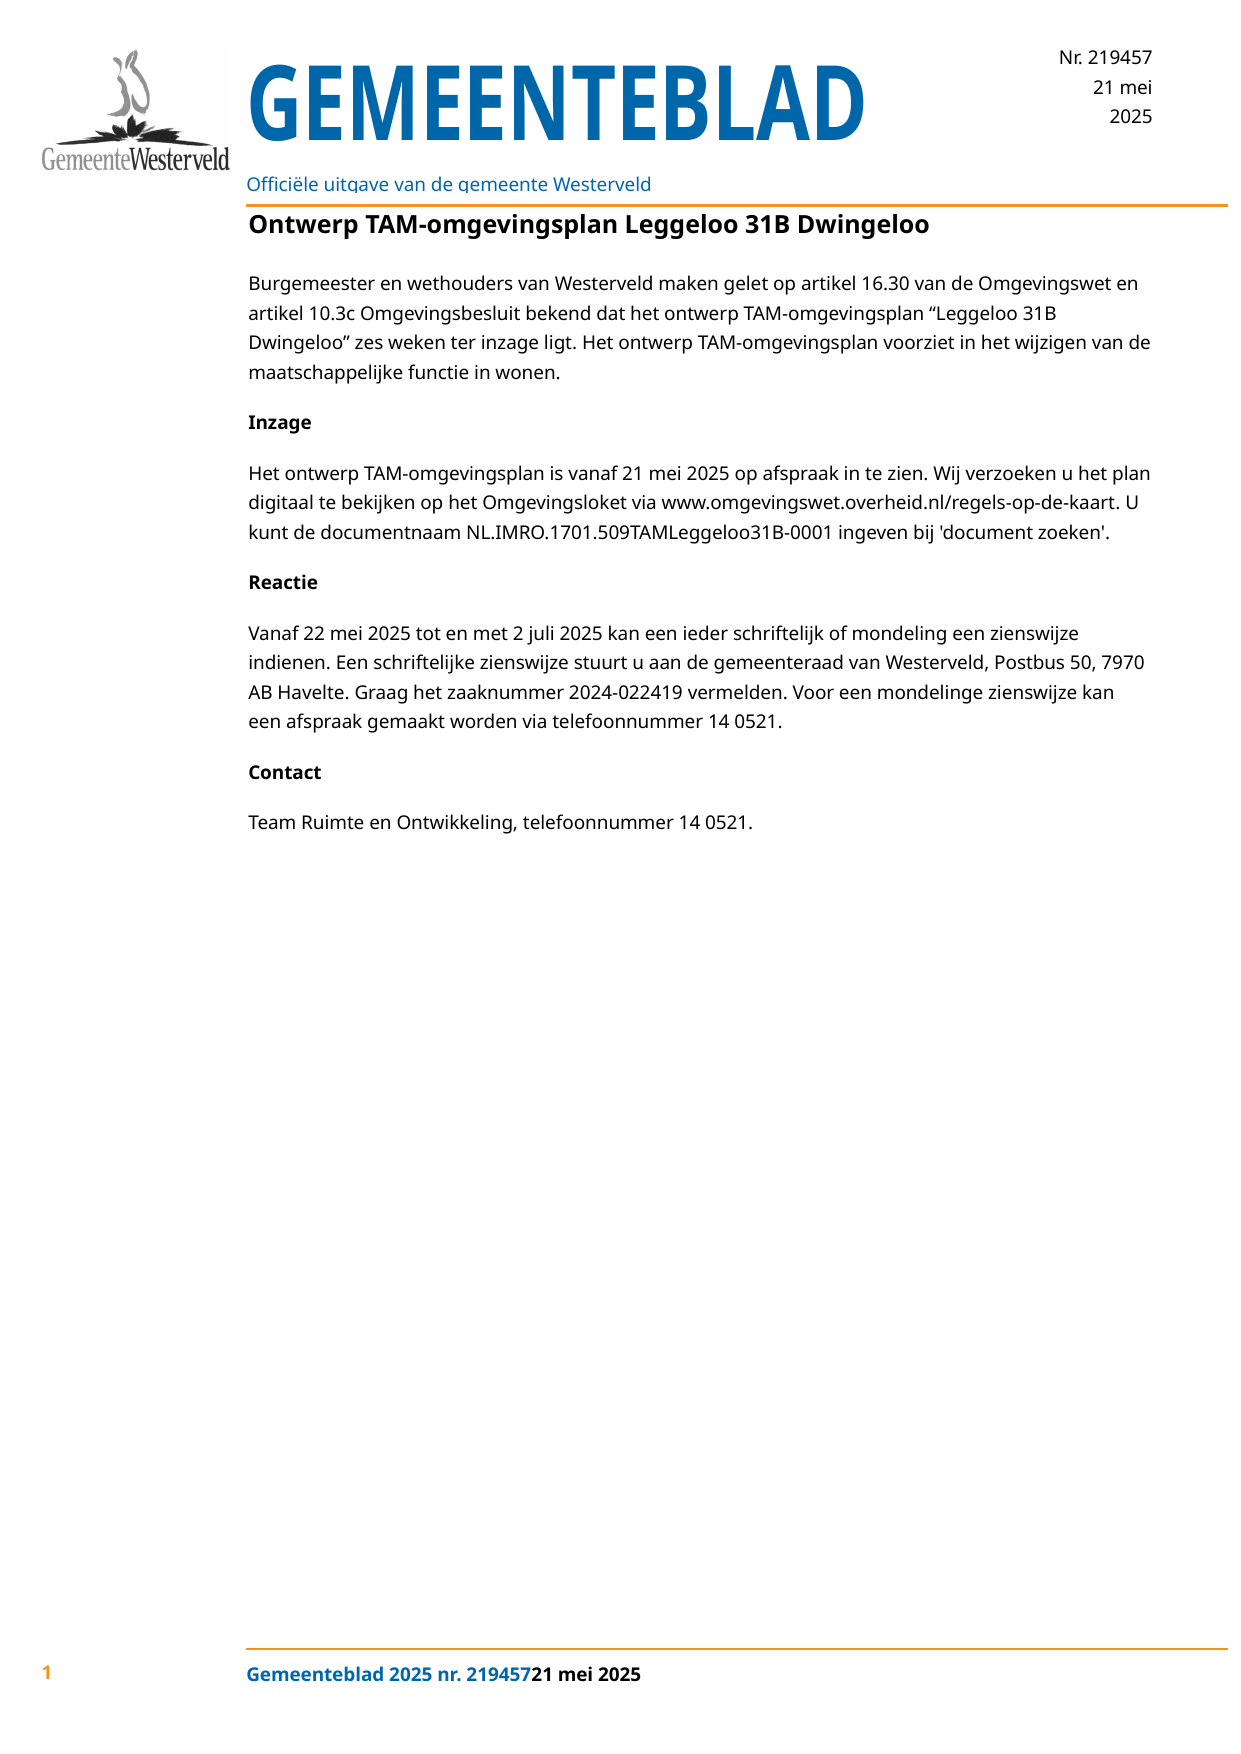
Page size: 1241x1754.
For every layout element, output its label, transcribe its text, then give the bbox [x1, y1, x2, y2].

text Ontwerp TAM-omgevingsplan Leggeloo 31B Dwingeloo [248, 207, 1152, 241]
text Burgemeester en wethouders van Westerveld maken gelet op artikel 16.30 van de Omgevingswet en artikel 10.3c Omgevingsbesluit bekend dat het ontwerp TAM-omgevingsplan “Leggeloo 31B Dwingeloo” zes weken ter inzage ligt. Het ontwerp TAM-omgevingsplan voorziet in het wijzigen van de maatschappelijke functie in wonen. [248, 270, 1152, 385]
picture [41, 47, 231, 172]
text Contact [248, 759, 1152, 785]
text Het ontwerp TAM-omgevingsplan is vanaf 21 mei 2025 op afspraak in te zien. Wij verzoeken u het plan digitaal te bekijken op het Omgevingsloket via www.omgevingswet.overheid.nl/regels-op-de-kaart​. ​U kunt de documentnaam NL.IMRO.1701.509TAMLeggeloo31B-0001 ingeven bij 'document zoeken'. [248, 460, 1152, 545]
text Reactie [248, 569, 1152, 595]
text Inzage [248, 409, 1152, 435]
text Vanaf 22 mei 2025 tot en met 2 juli 2025 kan een ieder schriftelijk of mondeling een zienswijze indienen. Een schriftelijke zienswijze stuurt u aan de gemeenteraad van Westerveld, Postbus 50, 7970 AB Havelte. Graag het zaaknummer 2024-022419 vermelden. Voor een mondelinge zienswijze kan een afspraak gemaakt worden via telefoonnummer 14 0521. [248, 620, 1152, 734]
text Team Ruimte en Ontwikkeling, telefoonnummer 14 0521. [248, 809, 1152, 835]
